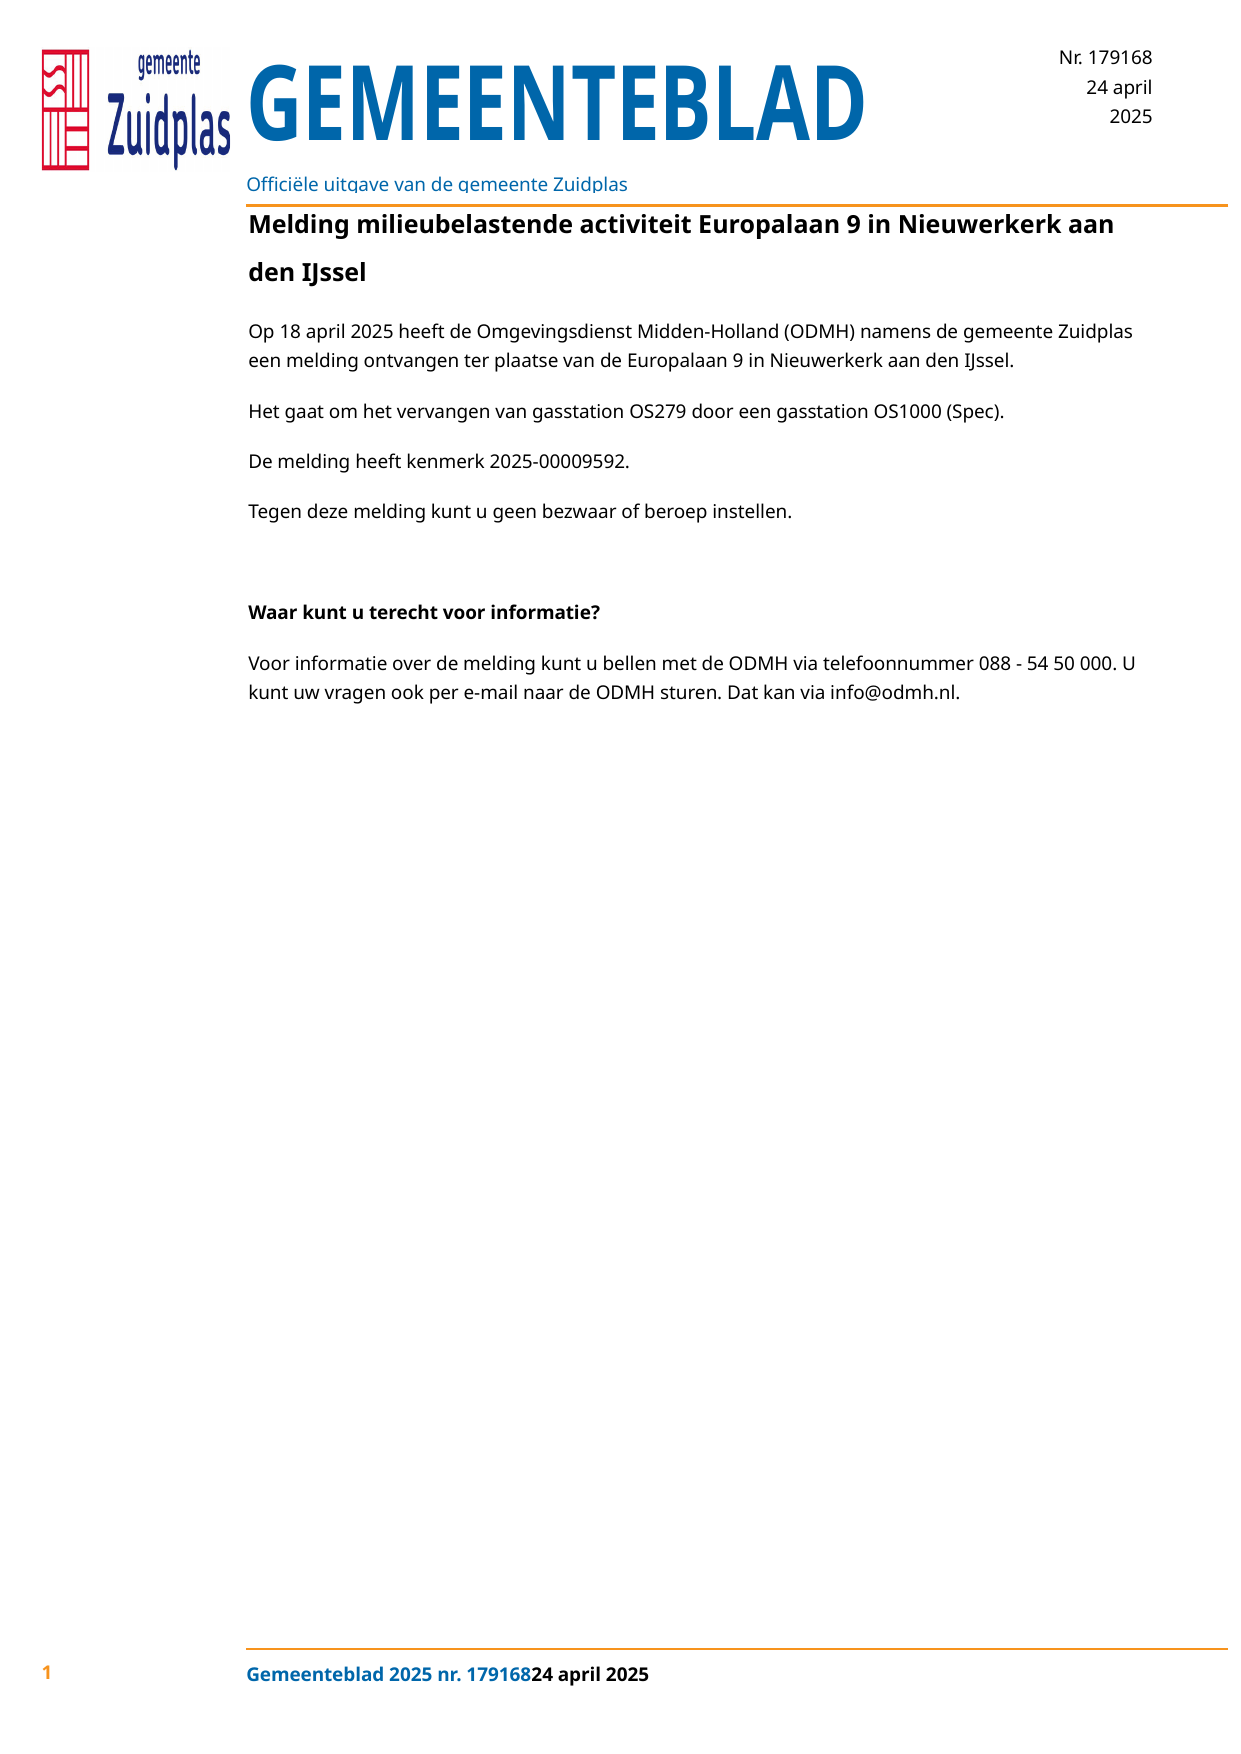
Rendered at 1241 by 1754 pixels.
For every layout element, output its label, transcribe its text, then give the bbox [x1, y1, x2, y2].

text Tegen deze melding kunt u geen bezwaar of beroep instellen. [248, 499, 1152, 524]
text Op 18 april 2025 heeft de Omgevingsdienst Midden-Holland (ODMH) namens de gemeente Zuidplas een melding ontvangen ter plaatse van de Europalaan 9 in Nieuwerkerk aan den IJssel. [248, 318, 1152, 373]
text Voor informatie over de melding kunt u bellen met de ODMH via telefoonnummer 088 - 54 50 000. U kunt uw vragen ook per e-mail naar de ODMH sturen. Dat kan via info@odmh.nl. [248, 650, 1152, 705]
text Het gaat om het vervangen van gasstation OS279 door een gasstation OS1000 (Spec). [248, 398, 1152, 424]
text Waar kunt u terecht voor informatie? [248, 599, 1152, 625]
picture [41, 47, 231, 172]
text Melding milieubelastende activiteit Europalaan 9 in Nieuwerkerk aan den IJssel [248, 207, 1152, 288]
text De melding heeft kenmerk 2025-00009592. [248, 448, 1152, 474]
